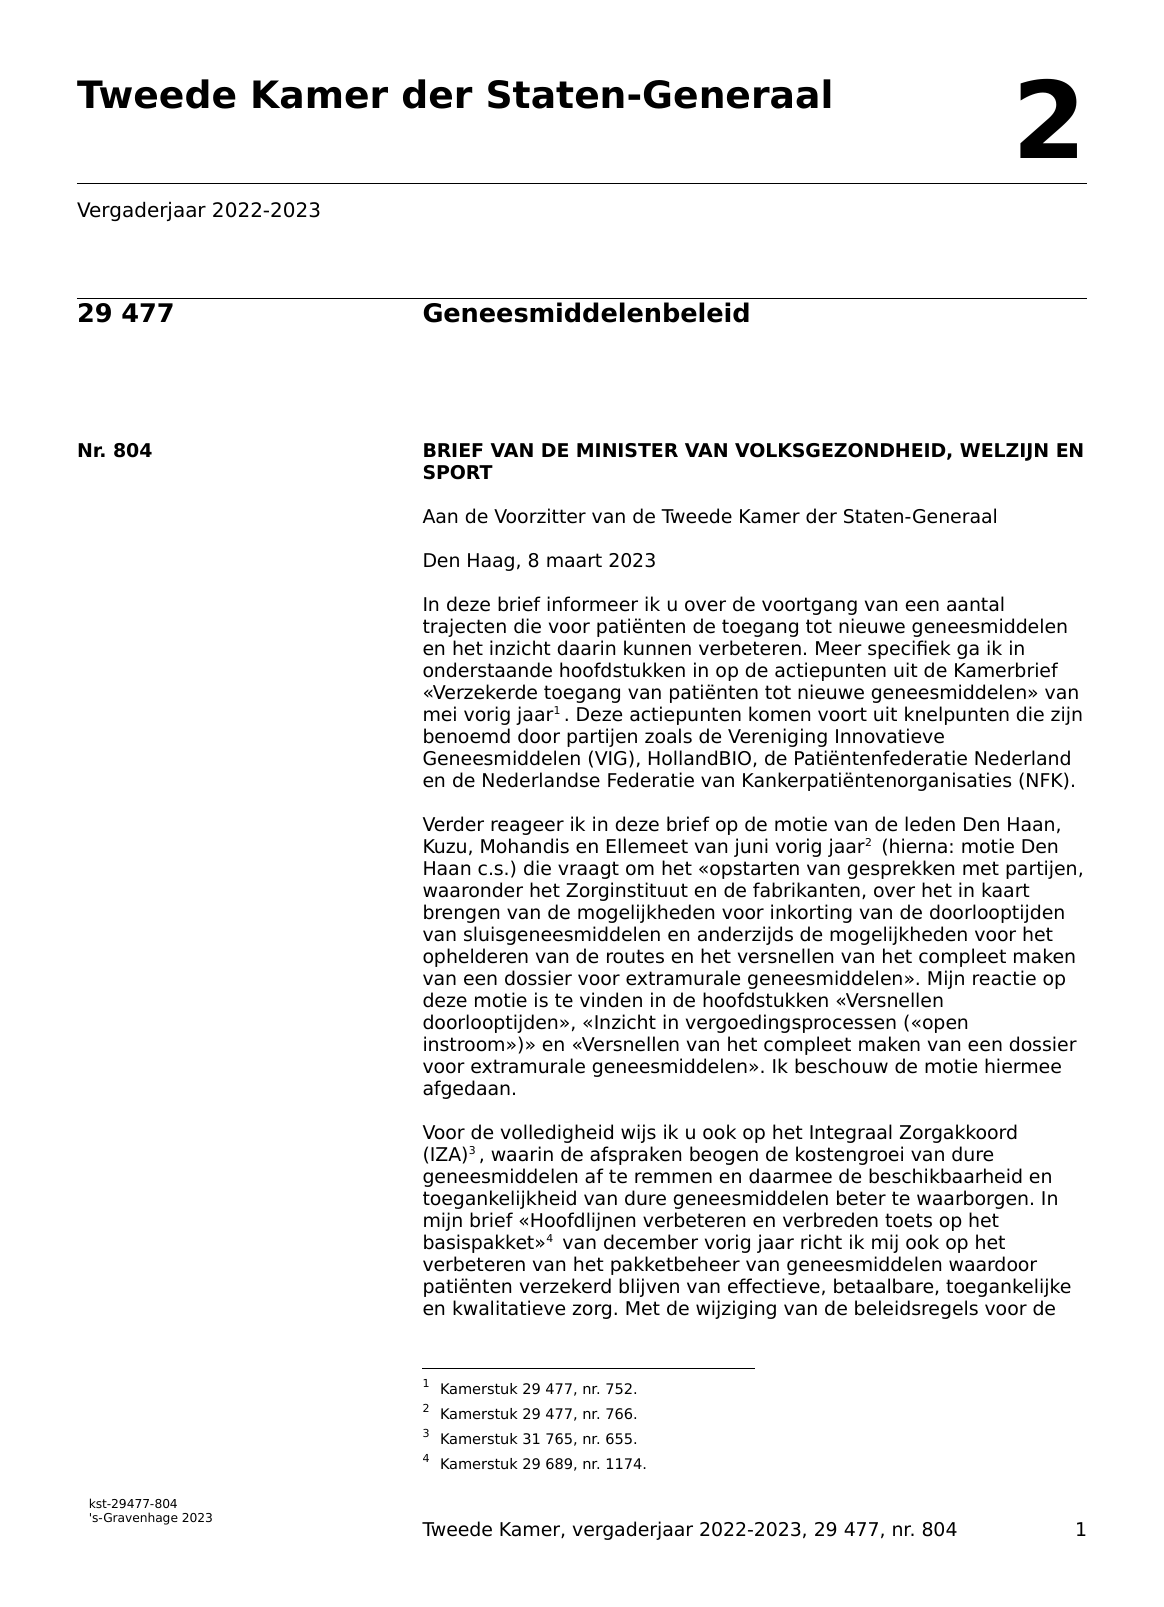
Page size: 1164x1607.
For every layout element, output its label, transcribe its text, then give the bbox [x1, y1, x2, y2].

text Kamerstuk 29 477, nr. 766. [422, 1402, 1087, 1424]
subtitle 29 477 Geneesmiddelenbeleid [77, 299, 1087, 329]
text Aan de Voorzitter van de Tweede Kamer der Staten-Generaal [422, 506, 1087, 528]
text Kamerstuk 29 689, nr. 1174. [422, 1452, 1087, 1474]
text Kamerstuk 31 765, nr. 655. [422, 1427, 1087, 1449]
text Voor de volledigheid wijs ik u ook op het Integraal Zorgakkoord (IZA), waarin de afspraken beogen de kostengroei van dure geneesmiddelen af te remmen en daarmee de beschikbaarheid en toegankelijkheid van dure geneesmiddelen beter te waarborgen. In mijn brief «Hoofdlijnen verbeteren en verbreden toets op het basispakket» van december vorig jaar richt ik mij ook op het verbeteren van het pakketbeheer van geneesmiddelen waardoor patiënten verzekerd blijven van effectieve, betaalbare, toegankelijke en kwalitatieve zorg. Met de wijziging van de beleidsregels voor de [422, 1122, 1087, 1320]
table_cell Vergaderjaar 2022-2023 [77, 184, 1087, 298]
text Den Haag, 8 maart 2023 [422, 550, 1087, 572]
text 's-Gravenhage 2023 [88, 1511, 323, 1525]
subtitle Nr. 804 BRIEF VAN DE MINISTER VAN VOLKSGEZONDHEID, WELZIJN EN SPORT [77, 440, 1087, 484]
table_header Tweede Kamer der Staten-Generaal [77, 59, 886, 183]
text Kamerstuk 29 477, nr. 752. [422, 1377, 1087, 1399]
text kst-29477-804 [88, 1497, 323, 1511]
table_header 2 [886, 59, 1087, 183]
text In deze brief informeer ik u over de voortgang van een aantal trajecten die voor patiënten de toegang tot nieuwe geneesmiddelen en het inzicht daarin kunnen verbeteren. Meer specifiek ga ik in onderstaande hoofdstukken in op de actiepunten uit de Kamerbrief «Verzekerde toegang van patiënten tot nieuwe geneesmiddelen» van mei vorig jaar. Deze actiepunten komen voort uit knelpunten die zijn benoemd door partijen zoals de Vereniging Innovatieve Geneesmiddelen (VIG), HollandBIO, de Patiëntenfederatie Nederland en de Nederlandse Federatie van Kankerpatiëntenorganisaties (NFK). [422, 594, 1087, 792]
text Verder reageer ik in deze brief op de motie van de leden Den Haan, Kuzu, Mohandis en Ellemeet van juni vorig jaar (hierna: motie Den Haan c.s.) die vraagt om het «opstarten van gesprekken met partijen, waaronder het Zorginstituut en de fabrikanten, over het in kaart brengen van de mogelijkheden voor inkorting van de doorlooptijden van sluisgeneesmiddelen en anderzijds de mogelijkheden voor het ophelderen van de routes en het versnellen van het compleet maken van een dossier voor extramurale geneesmiddelen». Mijn reactie op deze motie is te vinden in de hoofdstukken «Versnellen doorlooptijden», «Inzicht in vergoedingsprocessen («open instroom»)» en «Versnellen van het compleet maken van een dossier voor extramurale geneesmiddelen». Ik beschouw de motie hiermee afgedaan. [422, 814, 1087, 1100]
